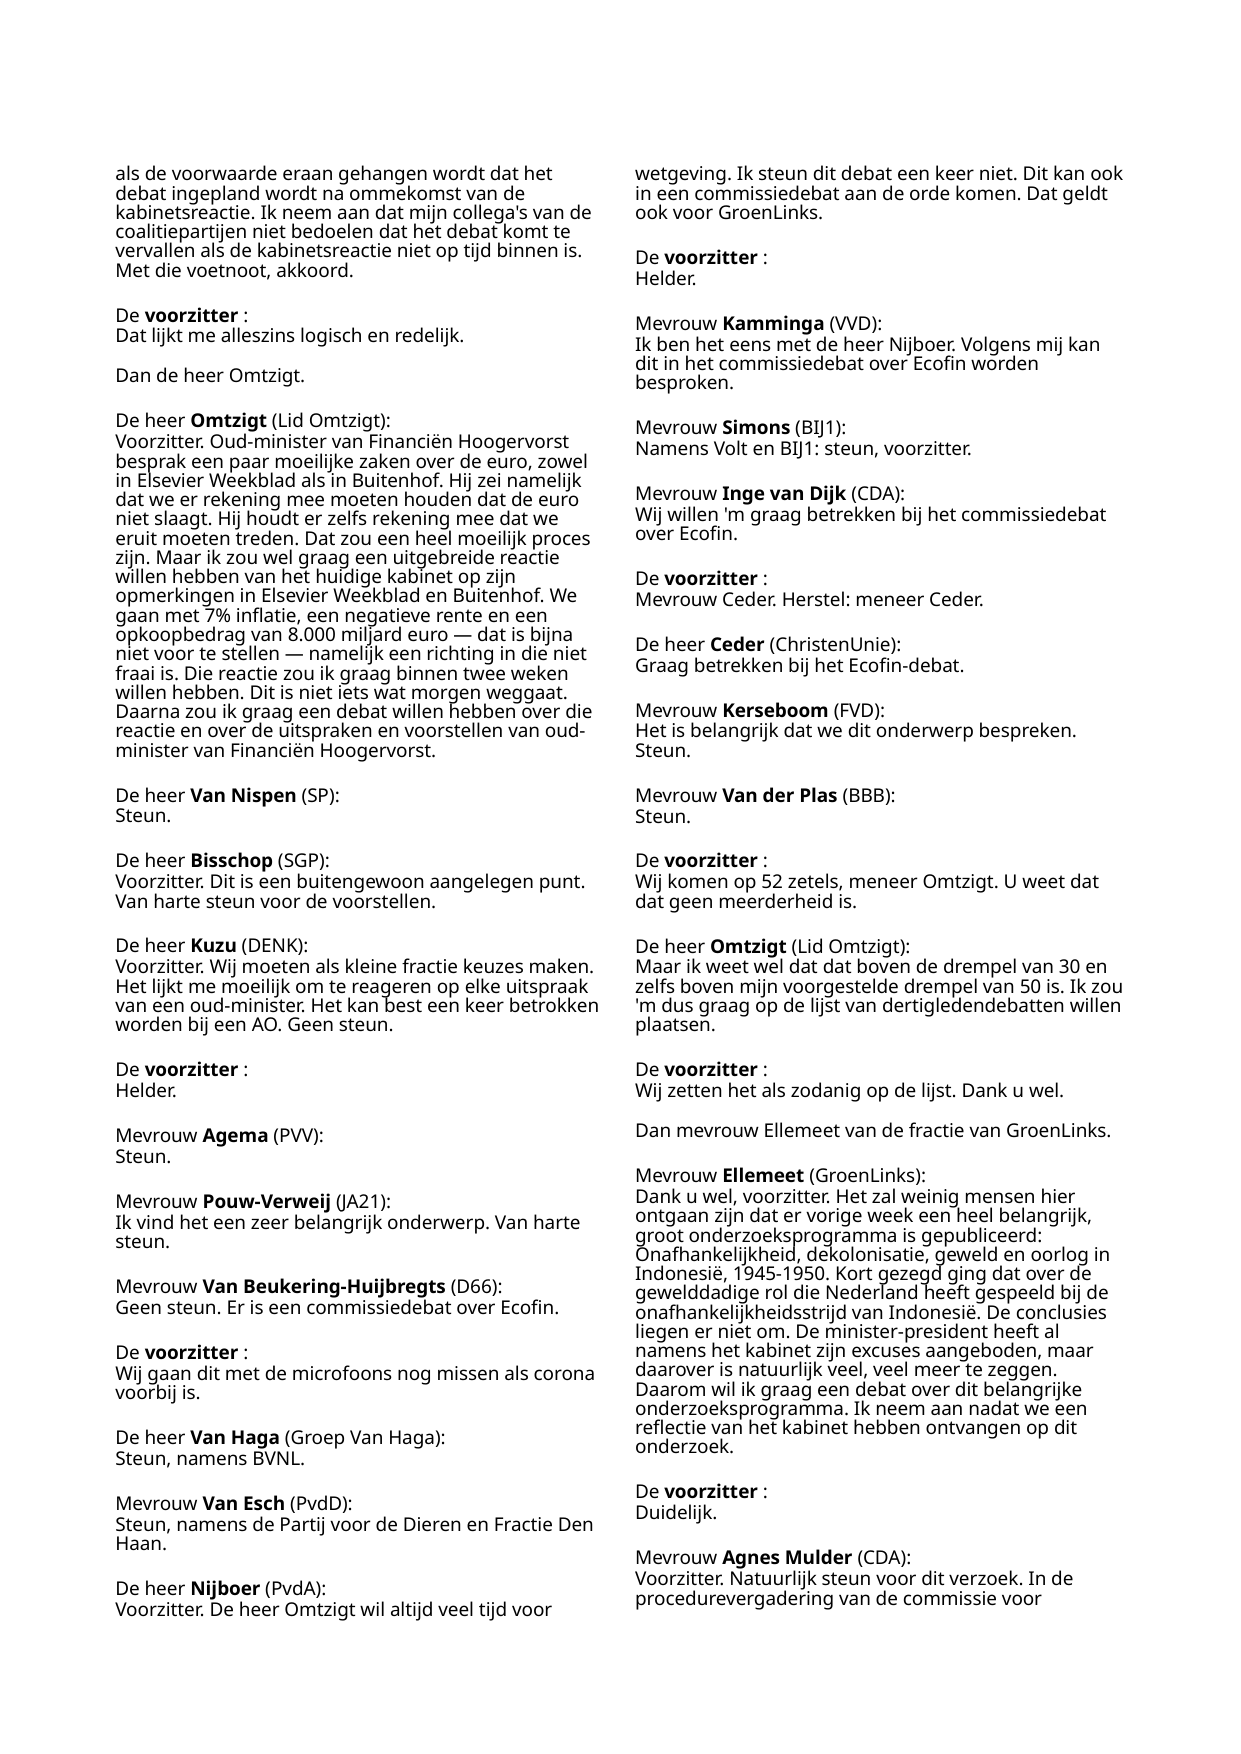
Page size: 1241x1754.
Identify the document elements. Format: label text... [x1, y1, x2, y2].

text Mevrouw Simons (BIJ1): [635, 414, 1125, 440]
text Mevrouw Inge van Dijk (CDA): [635, 480, 1125, 506]
text Wij willen 'm graag betrekken bij het commissiedebat over Ecofin. [635, 506, 1125, 544]
text De heer Omtzigt (Lid Omtzigt): [635, 933, 1125, 958]
text Het is belangrijk dat we dit onderwerp bespreken. Steun. [635, 722, 1125, 761]
text Steun, namens de Partij voor de Dieren en Fractie Den Haan. [115, 1516, 605, 1554]
text Ik ben het eens met de heer Nijboer. Volgens mij kan dit in het commissiedebat over Ecofin worden besproken. [635, 336, 1125, 393]
text De heer Omtzigt (Lid Omtzigt): [115, 408, 605, 433]
text Steun. [115, 807, 605, 827]
text De heer Van Nispen (SP): [115, 782, 605, 807]
text Mevrouw Van Beukering-Huijbregts (D66): [115, 1273, 605, 1299]
text Wij gaan dit met de microfoons nog missen als corona voorbij is. [115, 1365, 605, 1403]
text Maar ik weet wel dat dat boven de drempel van 30 en zelfs boven mijn voorgestelde drempel van 50 is. Ik zou 'm dus graag op de lijst van dertigledendebatten willen plaatsen. [635, 958, 1125, 1036]
text De heer Bisschop (SGP): [115, 848, 605, 873]
text Voorzitter. Natuurlijk steun voor dit verzoek. In de procedurevergadering van de commissie voor [635, 1570, 1125, 1609]
text Helder. [635, 270, 1125, 289]
text De voorzitter : [635, 565, 1125, 591]
text Wij zetten het als zodanig op de lijst. Dank u wel. [635, 1082, 1125, 1101]
text De heer Nijboer (PvdA): [115, 1575, 605, 1601]
text Geen steun. Er is een commissiedebat over Ecofin. [115, 1299, 605, 1318]
text Mevrouw Van der Plas (BBB): [635, 782, 1125, 808]
text De voorzitter : [115, 1056, 605, 1082]
text Wij komen op 52 zetels, meneer Omtzigt. U weet dat dat geen meerderheid is. [635, 873, 1125, 912]
text De voorzitter : [635, 1056, 1125, 1082]
text De heer Ceder (ChristenUnie): [635, 631, 1125, 657]
text Voorzitter. Oud-minister van Financiën Hoogervorst besprak een paar moeilijke zaken over de euro, zowel in Elsevier Weekblad als in Buitenhof. Hij zei namelijk dat we er rekening mee moeten houden dat de euro niet slaagt. Hij houdt er zelfs rekening mee dat we eruit moeten treden. Dat zou een heel moeilijk proces zijn. Maar ik zou wel graag een uitgebreide reactie willen hebben van het huidige kabinet op zijn opmerkingen in Elsevier Weekblad en Buitenhof. We gaan met 7% inflatie, een negatieve rente en een opkoopbedrag van 8.000 miljard euro — dat is bijna niet voor te stellen — namelijk een richting in die niet fraai is. Die reactie zou ik graag binnen twee weken willen hebben. Dit is niet iets wat morgen weggaat. Daarna zou ik graag een debat willen hebben over die reactie en over de uitspraken en voorstellen van oud-minister van Financiën Hoogervorst. [115, 433, 605, 761]
text Voorzitter. De heer Omtzigt wil altijd veel tijd voor [115, 1601, 605, 1620]
text Graag betrekken bij het Ecofin-debat. [635, 657, 1125, 676]
text De voorzitter : [635, 244, 1125, 270]
text Mevrouw Agnes Mulder (CDA): [635, 1544, 1125, 1570]
text Dank u wel, voorzitter. Het zal weinig mensen hier ontgaan zijn dat er vorige week een heel belangrijk, groot onderzoeksprogramma is gepubliceerd: Onafhankelijkheid, dekolonisatie, geweld en oorlog in Indonesië, 1945-1950. Kort gezegd ging dat over de gewelddadige rol die Nederland heeft gespeeld bij de onafhankelijkheidsstrijd van Indonesië. De conclusies liegen er niet om. De minister-president heeft al namens het kabinet zijn excuses aangeboden, maar daarover is natuurlijk veel, veel meer te zeggen. Daarom wil ik graag een debat over dit belangrijke onderzoeksprogramma. Ik neem aan nadat we een reflectie van het kabinet hebben ontvangen op dit onderzoek. [635, 1188, 1125, 1458]
text Mevrouw Kerseboom (FVD): [635, 697, 1125, 722]
text Ik vind het een zeer belangrijk onderwerp. Van harte steun. [115, 1214, 605, 1252]
text Namens Volt en BIJ1: steun, voorzitter. [635, 440, 1125, 459]
text Helder. [115, 1082, 605, 1101]
text Steun, namens BVNL. [115, 1450, 605, 1469]
text Voorzitter. Dit is een buitengewoon aangelegen punt. Van harte steun voor de voorstellen. [115, 873, 605, 912]
text Steun. [635, 808, 1125, 827]
text Duidelijk. [635, 1504, 1125, 1524]
text Steun. [115, 1148, 605, 1167]
text Mevrouw Van Esch (PvdD): [115, 1490, 605, 1516]
text De heer Van Haga (Groep Van Haga): [115, 1424, 605, 1450]
text Dan de heer Omtzigt. [115, 367, 605, 387]
text Mevrouw Kamminga (VVD): [635, 310, 1125, 336]
text als de voorwaarde eraan gehangen wordt dat het debat ingepland wordt na ommekomst van de kabinetsreactie. Ik neem aan dat mijn collega's van de coalitiepartijen niet bedoelen dat het debat komt te vervallen als de kabinetsreactie niet op tijd binnen is. Met die voetnoot, akkoord. [115, 165, 605, 281]
text Mevrouw Agema (PVV): [115, 1122, 605, 1148]
text wetgeving. Ik steun dit debat een keer niet. Dit kan ook in een commissiedebat aan de orde komen. Dat geldt ook voor GroenLinks. [635, 165, 1125, 223]
text Dat lijkt me alleszins logisch en redelijk. [115, 327, 605, 347]
text De voorzitter : [115, 302, 605, 327]
text De voorzitter : [115, 1339, 605, 1365]
text De heer Kuzu (DENK): [115, 933, 605, 958]
text Dan mevrouw Ellemeet van de fractie van GroenLinks. [635, 1122, 1125, 1141]
text De voorzitter : [635, 1479, 1125, 1504]
text Mevrouw Ellemeet (GroenLinks): [635, 1162, 1125, 1188]
text Mevrouw Ceder. Herstel: meneer Ceder. [635, 591, 1125, 610]
text Voorzitter. Wij moeten als kleine fractie keuzes maken. Het lijkt me moeilijk om te reageren op elke uitspraak van een oud-minister. Het kan best een keer betrokken worden bij een AO. Geen steun. [115, 958, 605, 1036]
text Mevrouw Pouw-Verweij (JA21): [115, 1188, 605, 1214]
text De voorzitter : [635, 848, 1125, 873]
